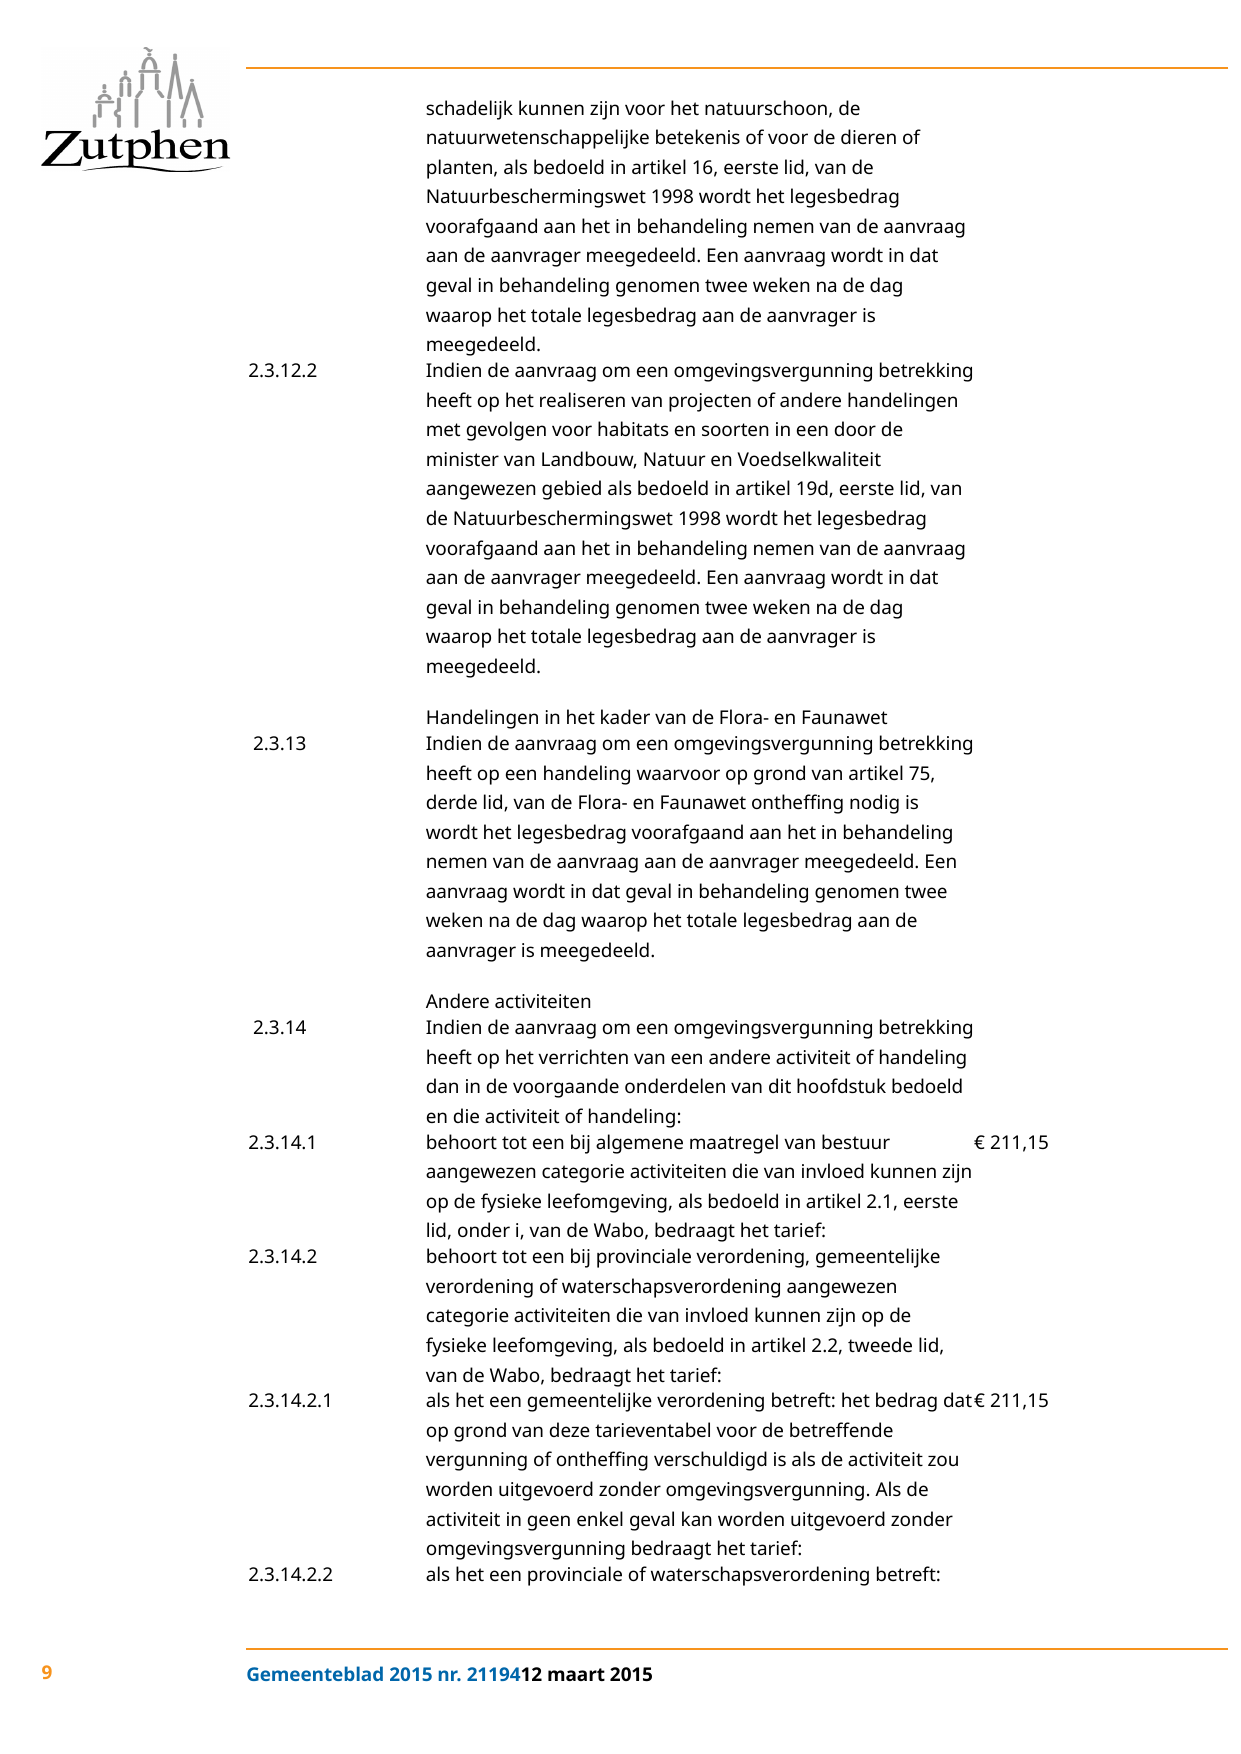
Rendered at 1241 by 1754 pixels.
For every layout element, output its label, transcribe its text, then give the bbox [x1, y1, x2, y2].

table_cell behoort tot een bij provinciale verordening, gemeentelijke verordening of waterschapsverordening aangewezen categorie activiteiten die van invloed kunnen zijn op de fysieke leefomgeving, als bedoeld in artikel 2.2, tweede lid, van de Wabo, bedraagt het tarief: [426, 1244, 974, 1387]
table_cell 2.3.13 [248, 730, 426, 963]
table_cell [248, 95, 426, 357]
table_cell [426, 679, 974, 704]
table_cell [248, 679, 426, 704]
table_cell 2.3.14.2.1 [248, 1388, 426, 1561]
table_cell [974, 357, 1152, 679]
table_cell [248, 705, 426, 730]
table_cell Andere activiteiten [426, 989, 974, 1014]
table_cell [974, 1244, 1152, 1387]
table_cell Handelingen in het kader van de Flora- en Faunawet [426, 705, 974, 730]
table_cell Indien de aanvraag om een omgevingsvergunning betrekking heeft op het verrichten van een andere activiteit of handeling dan in de voorgaande onderdelen van dit hoofdstuk bedoeld en die activiteit of handeling: [426, 1015, 974, 1129]
table_cell 2.3.14.2.2 [248, 1561, 426, 1587]
picture [41, 47, 231, 172]
table_cell [974, 679, 1152, 704]
table_cell Indien de aanvraag om een omgevingsvergunning betrekking heeft op een handeling waarvoor op grond van artikel 75, derde lid, van de Flora- en Faunawet ontheffing nodig is wordt het legesbedrag voorafgaand aan het in behandeling nemen van de aanvraag aan de aanvrager meegedeeld. Een aanvraag wordt in dat geval in behandeling genomen twee weken na de dag waarop het totale legesbedrag aan de aanvrager is meegedeeld. [426, 730, 974, 963]
table_cell als het een gemeentelijke verordening betreft: het bedrag dat op grond van deze tarieventabel voor de betreffende vergunning of ontheffing verschuldigd is als de activiteit zou worden uitgevoerd zonder omgevingsvergunning. Als de activiteit in geen enkel geval kan worden uitgevoerd zonder omgevingsvergunning bedraagt het tarief: [426, 1388, 974, 1561]
table_cell € 211,15 [974, 1388, 1152, 1561]
table_cell [248, 963, 426, 989]
table_cell [426, 963, 974, 989]
table_cell [974, 1561, 1152, 1587]
table_cell behoort tot een bij algemene maatregel van bestuur aangewezen categorie activiteiten die van invloed kunnen zijn op de fysieke leefomgeving, als bedoeld in artikel 2.1, eerste lid, onder i, van de Wabo, bedraagt het tarief: [426, 1129, 974, 1243]
table_cell Indien de aanvraag om een omgevingsvergunning betrekking heeft op het realiseren van projecten of andere handelingen met gevolgen voor habitats en soorten in een door de minister van Landbouw, Natuur en Voedselkwaliteit aangewezen gebied als bedoeld in artikel 19d, eerste lid, van de Natuurbeschermingswet 1998 wordt het legesbedrag voorafgaand aan het in behandeling nemen van de aanvraag aan de aanvrager meegedeeld. Een aanvraag wordt in dat geval in behandeling genomen twee weken na de dag waarop het totale legesbedrag aan de aanvrager is meegedeeld. [426, 357, 974, 679]
table_cell € 211,15 [974, 1129, 1152, 1243]
table_cell als het een provinciale of waterschapsverordening betreft: [426, 1561, 974, 1587]
table_cell 2.3.12.2 [248, 357, 426, 679]
table_cell [248, 989, 426, 1014]
table_cell [974, 963, 1152, 989]
table_cell [974, 95, 1152, 357]
table_cell [974, 730, 1152, 963]
table_cell [974, 1015, 1152, 1129]
table_cell 2.3.14.1 [248, 1129, 426, 1243]
table_cell 2.3.14 [248, 1015, 426, 1129]
table_cell [974, 705, 1152, 730]
table_cell schadelijk kunnen zijn voor het natuurschoon, de natuurwetenschappelijke betekenis of voor de dieren of planten, als bedoeld in artikel 16, eerste lid, van de Natuurbeschermingswet 1998 wordt het legesbedrag voorafgaand aan het in behandeling nemen van de aanvraag aan de aanvrager meegedeeld. Een aanvraag wordt in dat geval in behandeling genomen twee weken na de dag waarop het totale legesbedrag aan de aanvrager is meegedeeld. [426, 95, 974, 357]
table_cell 2.3.14.2 [248, 1244, 426, 1387]
table_cell [974, 989, 1152, 1014]
